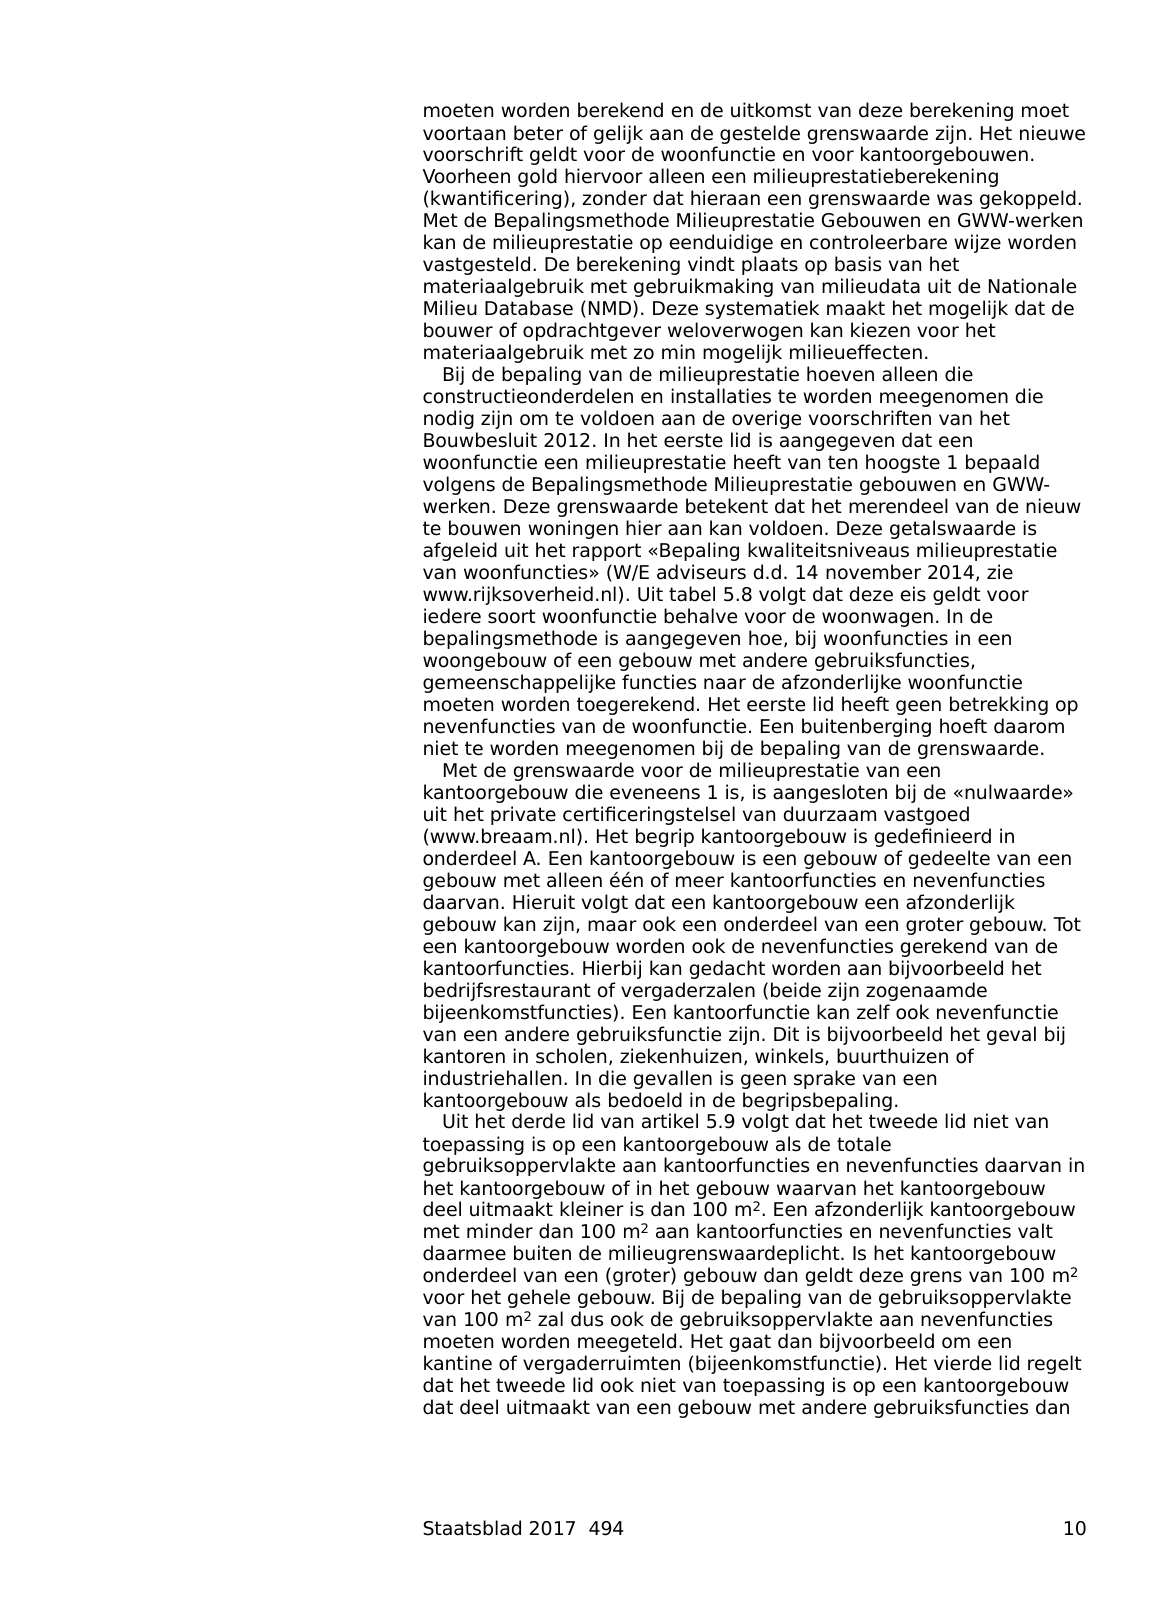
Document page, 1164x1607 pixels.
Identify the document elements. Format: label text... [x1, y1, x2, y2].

text Uit het derde lid van artikel 5.9 volgt dat het tweede lid niet van toepassing is op een kantoorgebouw als de totale gebruiksoppervlakte aan kantoorfuncties en nevenfuncties daarvan in het kantoorgebouw of in het gebouw waarvan het kantoorgebouw deel uitmaakt kleiner is dan 100 m2. Een afzonderlijk kantoorgebouw met minder dan 100 m2 aan kantoorfuncties en nevenfuncties valt daarmee buiten de milieugrenswaardeplicht. Is het kantoorgebouw onderdeel van een (groter) gebouw dan geldt deze grens van 100 m2 voor het gehele gebouw. Bij de bepaling van de gebruiksoppervlakte van 100 m2 zal dus ook de gebruiksoppervlakte aan nevenfuncties moeten worden meegeteld. Het gaat dan bijvoorbeeld om een kantine of vergaderruimten (bijeenkomstfunctie). Het vierde lid regelt dat het tweede lid ook niet van toepassing is op een kantoorgebouw dat deel uitmaakt van een gebouw met andere gebruiksfuncties dan [422, 1111, 1087, 1419]
text Bij de bepaling van de milieuprestatie hoeven alleen die constructieonderdelen en installaties te worden meegenomen die nodig zijn om te voldoen aan de overige voorschriften van het Bouwbesluit 2012. In het eerste lid is aangegeven dat een woonfunctie een milieuprestatie heeft van ten hoogste 1 bepaald volgens de Bepalingsmethode Milieuprestatie gebouwen en GWW-werken. Deze grenswaarde betekent dat het merendeel van de nieuw te bouwen woningen hier aan kan voldoen. Deze getalswaarde is afgeleid uit het rapport «Bepaling kwaliteitsniveaus milieuprestatie van woonfuncties» (W/E adviseurs d.d. 14 november 2014, zie www.rijksoverheid.nl). Uit tabel 5.8 volgt dat deze eis geldt voor iedere soort woonfunctie behalve voor de woonwagen. In de bepalingsmethode is aangegeven hoe, bij woonfuncties in een woongebouw of een gebouw met andere gebruiksfuncties, gemeenschappelijke functies naar de afzonderlijke woonfunctie moeten worden toegerekend. Het eerste lid heeft geen betrekking op nevenfuncties van de woonfunctie. Een buitenberging hoeft daarom niet te worden meegenomen bij de bepaling van de grenswaarde. [422, 364, 1087, 760]
text moeten worden berekend en de uitkomst van deze berekening moet voortaan beter of gelijk aan de gestelde grenswaarde zijn. Het nieuwe voorschrift geldt voor de woonfunctie en voor kantoorgebouwen. Voorheen gold hiervoor alleen een milieuprestatieberekening (kwantificering), zonder dat hieraan een grenswaarde was gekoppeld. Met de Bepalingsmethode Milieuprestatie Gebouwen en GWW-werken kan de milieuprestatie op eenduidige en controleerbare wijze worden vastgesteld. De berekening vindt plaats op basis van het materiaalgebruik met gebruikmaking van milieudata uit de Nationale Milieu Database (NMD). Deze systematiek maakt het mogelijk dat de bouwer of opdrachtgever weloverwogen kan kiezen voor het materiaalgebruik met zo min mogelijk milieueffecten. [422, 100, 1087, 364]
text Met de grenswaarde voor de milieuprestatie van een kantoorgebouw die eveneens 1 is, is aangesloten bij de «nulwaarde» uit het private certificeringstelsel van duurzaam vastgoed (www.breaam.nl). Het begrip kantoorgebouw is gedefinieerd in onderdeel A. Een kantoorgebouw is een gebouw of gedeelte van een gebouw met alleen één of meer kantoorfuncties en nevenfuncties daarvan. Hieruit volgt dat een kantoorgebouw een afzonderlijk gebouw kan zijn, maar ook een onderdeel van een groter gebouw. Tot een kantoorgebouw worden ook de nevenfuncties gerekend van de kantoorfuncties. Hierbij kan gedacht worden aan bijvoorbeeld het bedrijfsrestaurant of vergaderzalen (beide zijn zogenaamde bijeenkomstfuncties). Een kantoorfunctie kan zelf ook nevenfunctie van een andere gebruiksfunctie zijn. Dit is bijvoorbeeld het geval bij kantoren in scholen, ziekenhuizen, winkels, buurthuizen of industriehallen. In die gevallen is geen sprake van een kantoorgebouw als bedoeld in de begripsbepaling. [422, 760, 1087, 1111]
